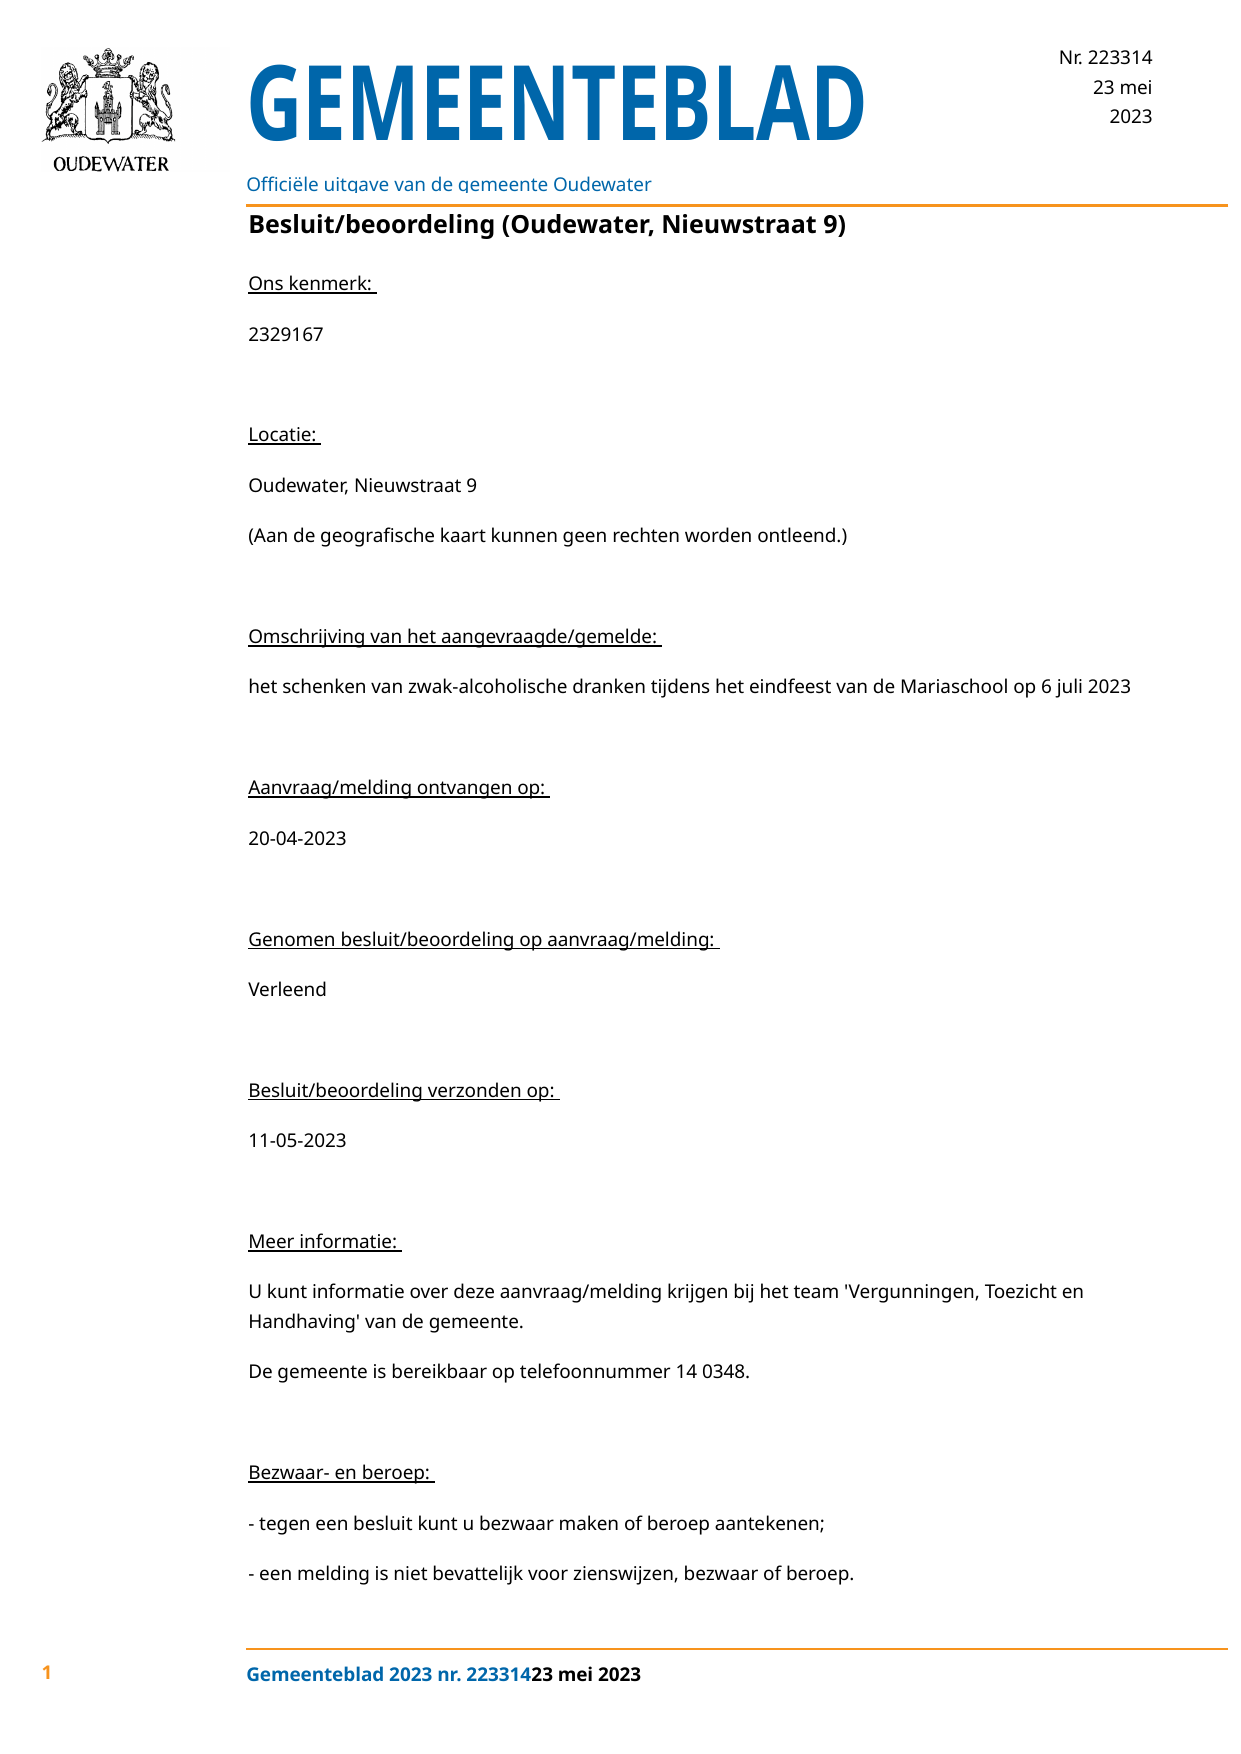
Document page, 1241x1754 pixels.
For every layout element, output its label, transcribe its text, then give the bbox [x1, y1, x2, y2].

text Locatie: [248, 422, 1152, 447]
text Besluit/beoordeling verzonden op: [248, 1077, 1152, 1103]
text Omschrijving van het aangevraagde/gemelde: [248, 623, 1152, 649]
text 11-05-2023 [248, 1127, 1152, 1153]
text Besluit/beoordeling (Oudewater, Nieuwstraat 9) [248, 207, 1152, 241]
text Oudewater, Nieuwstraat 9 [248, 472, 1152, 498]
text Bezwaar- en beroep: [248, 1459, 1152, 1485]
text 20-04-2023 [248, 825, 1152, 851]
text Verleend [248, 976, 1152, 1002]
text - tegen een besluit kunt u bezwaar maken of beroep aantekenen; [248, 1510, 1152, 1536]
text 2329167 [248, 321, 1152, 346]
text het schenken van zwak-alcoholische dranken tijdens het eindfeest van de Mariaschool op 6 juli 2023 [248, 674, 1152, 699]
text Aanvraag/melding ontvangen op: [248, 774, 1152, 800]
text De gemeente is bereikbaar op telefoonnummer 14 0348. [248, 1359, 1152, 1384]
text - een melding is niet bevattelijk voor zienswijzen, bezwaar of beroep. [248, 1560, 1152, 1586]
text U kunt informatie over deze aanvraag/melding krijgen bij het team 'Vergunningen, Toezicht en Handhaving' van de gemeente. [248, 1279, 1152, 1334]
text Genomen besluit/beoordeling op aanvraag/melding: [248, 926, 1152, 951]
text (Aan de geografische kaart kunnen geen rechten worden ontleend.) [248, 522, 1152, 548]
picture [41, 47, 231, 172]
text Ons kenmerk: [248, 270, 1152, 296]
text Meer informatie: [248, 1228, 1152, 1254]
